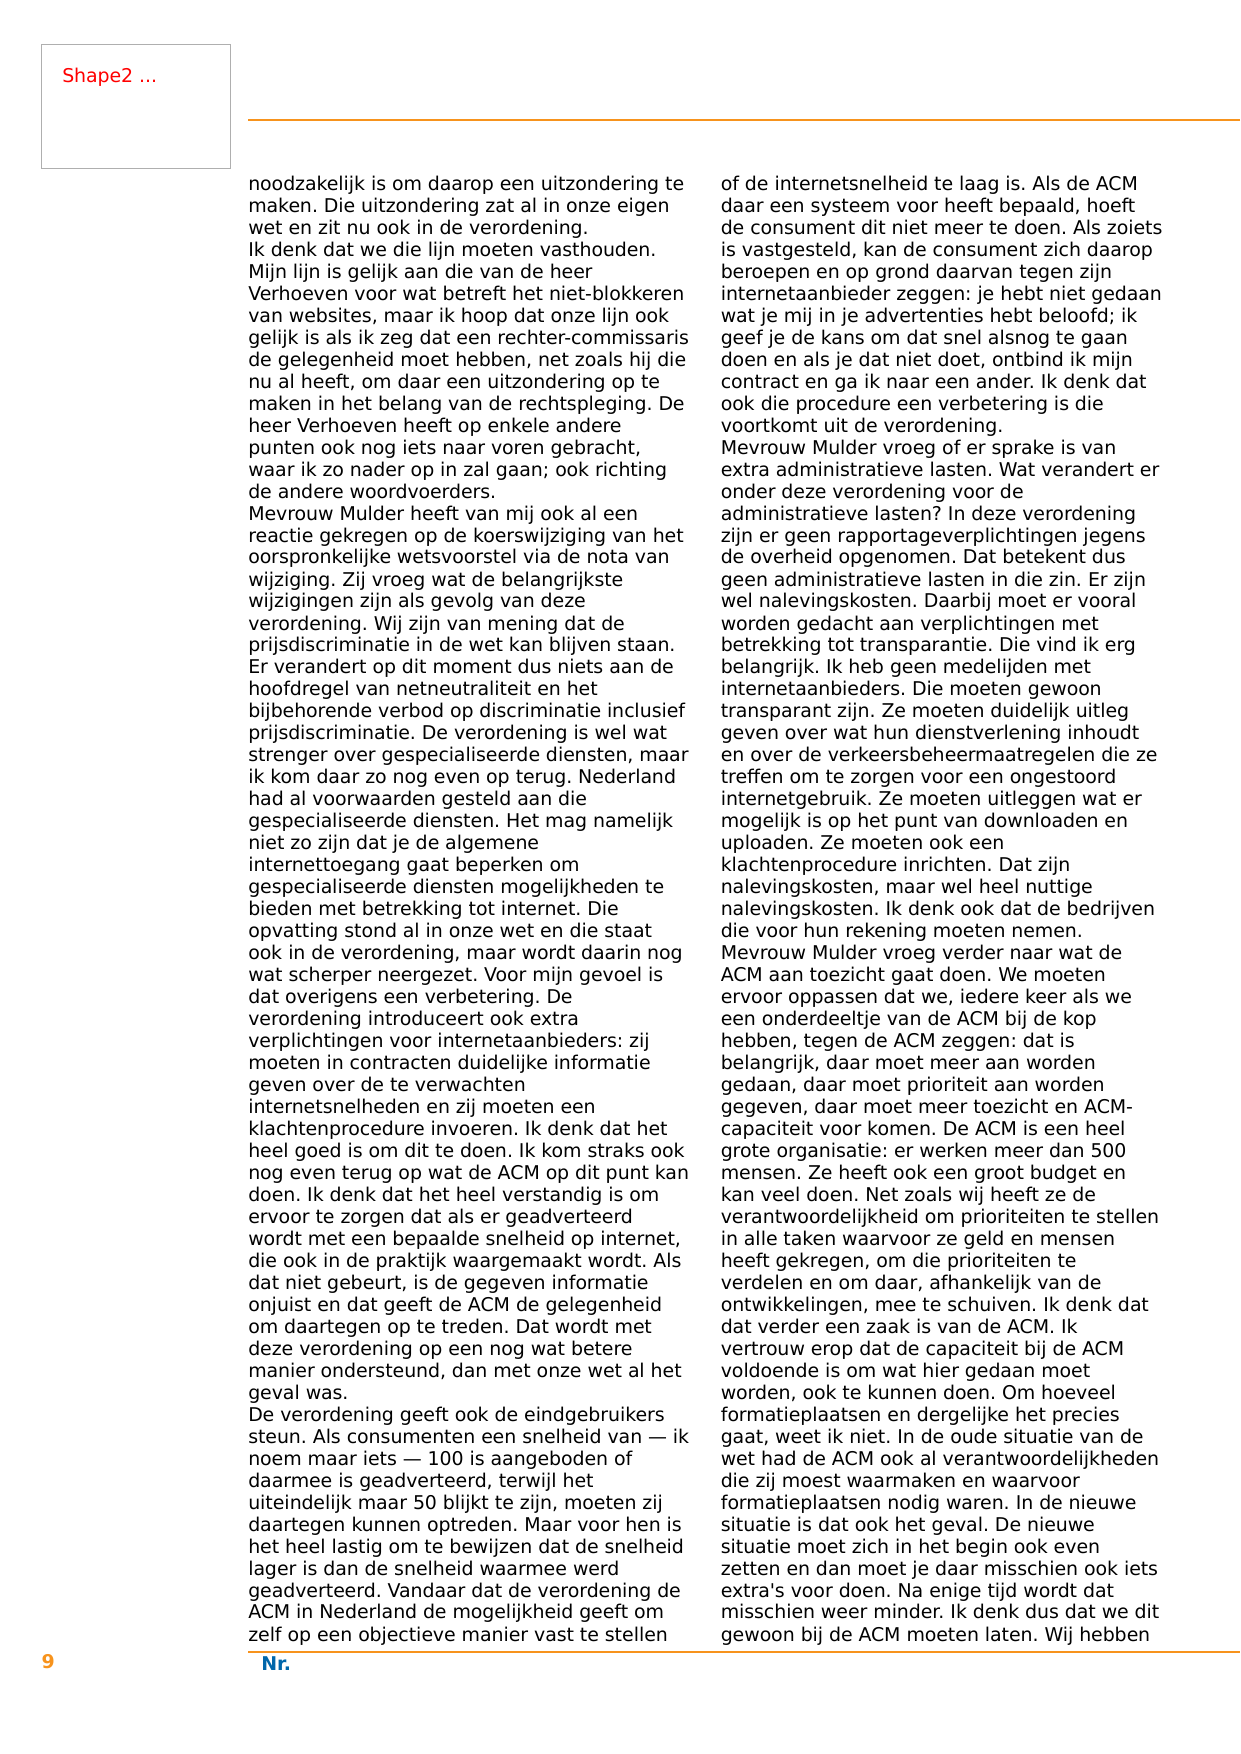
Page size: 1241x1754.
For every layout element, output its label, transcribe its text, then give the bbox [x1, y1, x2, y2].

text De verordening geeft ook de eindgebruikers steun. Als consumenten een snelheid van — ik noem maar iets — 100 is aangeboden of daarmee is geadverteerd, terwijl het uiteindelijk maar 50 blijkt te zijn, moeten zij daartegen kunnen optreden. Maar voor hen is het heel lastig om te bewijzen dat de snelheid lager is dan de snelheid waarmee werd geadverteerd. Vandaar dat de verordening de ACM in Nederland de mogelijkheid geeft om zelf op een objectieve manier vast te stellen [248, 1404, 691, 1645]
text of de internetsnelheid te laag is. Als de ACM daar een systeem voor heeft bepaald, hoeft de consument dit niet meer te doen. Als zoiets is vastgesteld, kan de consument zich daarop beroepen en op grond daarvan tegen zijn internetaanbieder zeggen: je hebt niet gedaan wat je mij in je advertenties hebt beloofd; ik geef je de kans om dat snel alsnog te gaan doen en als je dat niet doet, ontbind ik mijn contract en ga ik naar een ander. Ik denk dat ook die procedure een verbetering is die voortkomt uit de verordening. [721, 173, 1163, 437]
text Ik denk dat we die lijn moeten vasthouden. Mijn lijn is gelijk aan die van de heer Verhoeven voor wat betreft het niet-blokkeren van websites, maar ik hoop dat onze lijn ook gelijk is als ik zeg dat een rechter-commissaris de gelegenheid moet hebben, net zoals hij die nu al heeft, om daar een uitzondering op te maken in het belang van de rechtspleging. De heer Verhoeven heeft op enkele andere punten ook nog iets naar voren gebracht, waar ik zo nader op in zal gaan; ook richting de andere woordvoerders. [248, 239, 691, 502]
text Mevrouw Mulder vroeg of er sprake is van extra administratieve lasten. Wat verandert er onder deze verordening voor de administratieve lasten? In deze verordening zijn er geen rapportageverplichtingen jegens de overheid opgenomen. Dat betekent dus geen administratieve lasten in die zin. Er zijn wel nalevingskosten. Daarbij moet er vooral worden gedacht aan verplichtingen met betrekking tot transparantie. Die vind ik erg belangrijk. Ik heb geen medelijden met internetaanbieders. Die moeten gewoon transparant zijn. Ze moeten duidelijk uitleg geven over wat hun dienstverlening inhoudt en over de verkeersbeheermaatregelen die ze treffen om te zorgen voor een ongestoord internetgebruik. Ze moeten uitleggen wat er mogelijk is op het punt van downloaden en uploaden. Ze moeten ook een klachtenprocedure inrichten. Dat zijn nalevingskosten, maar wel heel nuttige nalevingskosten. Ik denk ook dat de bedrijven die voor hun rekening moeten nemen. [721, 437, 1163, 942]
text Mevrouw Mulder heeft van mij ook al een reactie gekregen op de koerswijziging van het oorspronkelijke wetsvoorstel via de nota van wijziging. Zij vroeg wat de belangrijkste wijzigingen zijn als gevolg van deze verordening. Wij zijn van mening dat de prijsdiscriminatie in de wet kan blijven staan. Er verandert op dit moment dus niets aan de hoofdregel van netneutraliteit en het bijbehorende verbod op discriminatie inclusief prijsdiscriminatie. De verordening is wel wat strenger over gespecialiseerde diensten, maar ik kom daar zo nog even op terug. Nederland had al voorwaarden gesteld aan die gespecialiseerde diensten. Het mag namelijk niet zo zijn dat je de algemene internettoegang gaat beperken om gespecialiseerde diensten mogelijkheden te bieden met betrekking tot internet. Die opvatting stond al in onze wet en die staat ook in de verordening, maar wordt daarin nog wat scherper neergezet. Voor mijn gevoel is dat overigens een verbetering. De verordening introduceert ook extra verplichtingen voor internetaanbieders: zij moeten in contracten duidelijke informatie geven over de te verwachten internetsnelheden en zij moeten een klachtenprocedure invoeren. Ik denk dat het heel goed is om dit te doen. Ik kom straks ook nog even terug op wat de ACM op dit punt kan doen. Ik denk dat het heel verstandig is om ervoor te zorgen dat als er geadverteerd wordt met een bepaalde snelheid op internet, die ook in de praktijk waargemaakt wordt. Als dat niet gebeurt, is de gegeven informatie onjuist en dat geeft de ACM de gelegenheid om daartegen op te treden. Dat wordt met deze verordening op een nog wat betere manier ondersteund, dan met onze wet al het geval was. [248, 502, 691, 1404]
text noodzakelijk is om daarop een uitzondering te maken. Die uitzondering zat al in onze eigen wet en zit nu ook in de verordening. [248, 173, 691, 239]
text Mevrouw Mulder vroeg verder naar wat de ACM aan toezicht gaat doen. We moeten ervoor oppassen dat we, iedere keer als we een onderdeeltje van de ACM bij de kop hebben, tegen de ACM zeggen: dat is belangrijk, daar moet meer aan worden gedaan, daar moet prioriteit aan worden gegeven, daar moet meer toezicht en ACM-capaciteit voor komen. De ACM is een heel grote organisatie: er werken meer dan 500 mensen. Ze heeft ook een groot budget en kan veel doen. Net zoals wij heeft ze de verantwoordelijkheid om prioriteiten te stellen in alle taken waarvoor ze geld en mensen heeft gekregen, om die prioriteiten te verdelen en om daar, afhankelijk van de ontwikkelingen, mee te schuiven. Ik denk dat dat verder een zaak is van de ACM. Ik vertrouw erop dat de capaciteit bij de ACM voldoende is om wat hier gedaan moet worden, ook te kunnen doen. Om hoeveel formatieplaatsen en dergelijke het precies gaat, weet ik niet. In de oude situatie van de wet had de ACM ook al verantwoordelijkheden die zij moest waarmaken en waarvoor formatieplaatsen nodig waren. In de nieuwe situatie is dat ook het geval. De nieuwe situatie moet zich in het begin ook even zetten en dan moet je daar misschien ook iets extra's voor doen. Na enige tijd wordt dat misschien weer minder. Ik denk dus dat we dit gewoon bij de ACM moeten laten. Wij hebben [721, 942, 1163, 1645]
